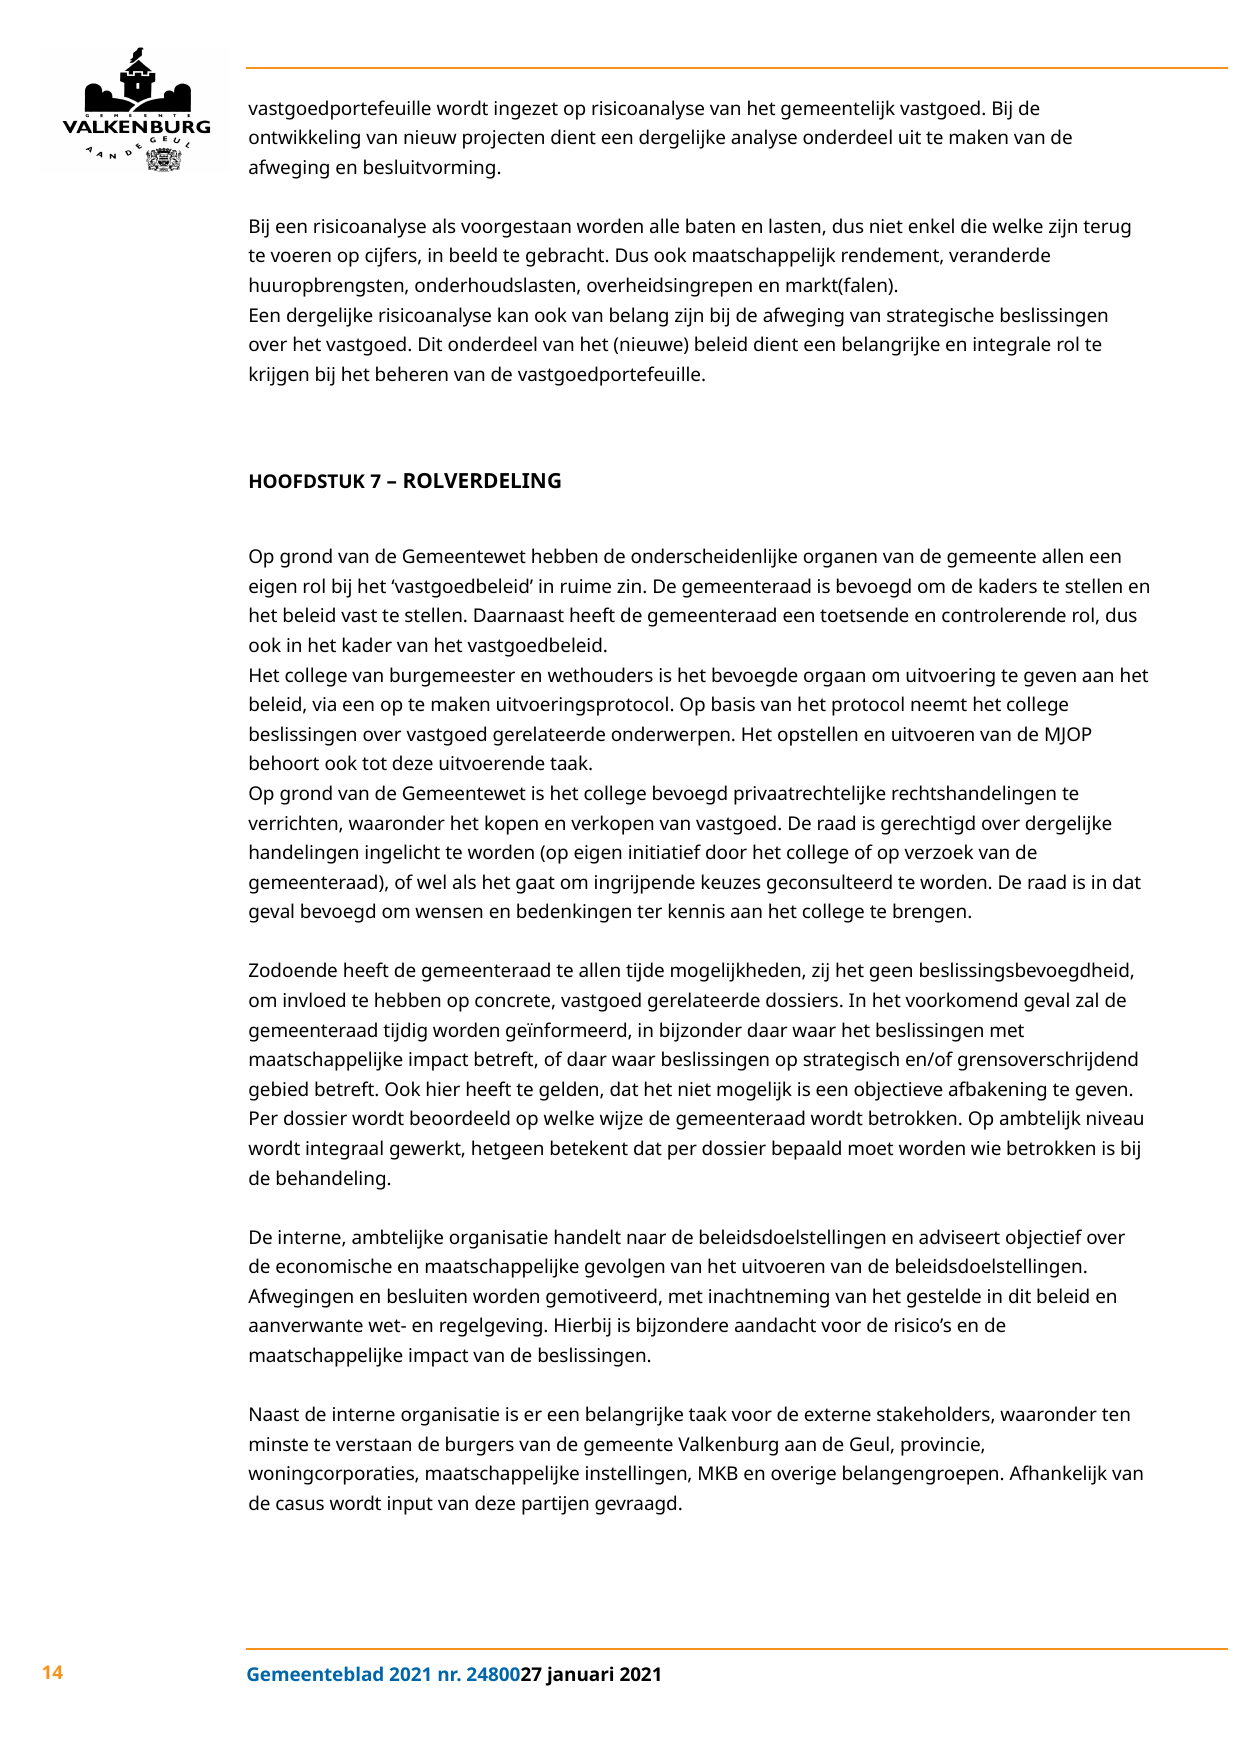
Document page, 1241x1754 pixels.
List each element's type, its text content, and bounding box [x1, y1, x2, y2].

text HOOFDSTUK 7 – ROLVERDELING [248, 466, 1152, 494]
text vastgoedportefeuille wordt ingezet op risicoanalyse van het gemeentelijk vastgoed. Bij de ontwikkeling van nieuw projecten dient een dergelijke analyse onderdeel uit te maken van de afweging en besluitvorming. [248, 95, 1152, 180]
picture [41, 47, 231, 172]
text Een dergelijke risicoanalyse kan ook van belang zijn bij de afweging van strategische beslissingen over het vastgoed. Dit onderdeel van het (nieuwe) beleid dient een belangrijke en integrale rol te krijgen bij het beheren van de vastgoedportefeuille. [248, 302, 1152, 387]
text Op grond van de Gemeentewet hebben de onderscheidenlijke organen van de gemeente allen een eigen rol bij het ‘vastgoedbeleid’ in ruime zin. De gemeenteraad is bevoegd om de kaders te stellen en het beleid vast te stellen. Daarnaast heeft de gemeenteraad een toetsende en controlerende rol, dus ook in het kader van het vastgoedbeleid. [248, 543, 1152, 658]
text Zodoende heeft de gemeenteraad te allen tijde mogelijkheden, zij het geen beslissingsbevoegdheid, om invloed te hebben op concrete, vastgoed gerelateerde dossiers. In het voorkomend geval zal de gemeenteraad tijdig worden geïnformeerd, in bijzonder daar waar het beslissingen met maatschappelijke impact betreft, of daar waar beslissingen op strategisch en/of grensoverschrijdend gebied betreft. Ook hier heeft te gelden, dat het niet mogelijk is een objectieve afbakening te geven. Per dossier wordt beoordeeld op welke wijze de gemeenteraad wordt betrokken. Op ambtelijk niveau wordt integraal gewerkt, hetgeen betekent dat per dossier bepaald moet worden wie betrokken is bij de behandeling. [248, 958, 1152, 1191]
text Naast de interne organisatie is er een belangrijke taak voor de externe stakeholders, waaronder ten minste te verstaan de burgers van de gemeente Valkenburg aan de Geul, provincie, woningcorporaties, maatschappelijke instellingen, MKB en overige belangengroepen. Afhankelijk van de casus wordt input van deze partijen gevraagd. [248, 1401, 1152, 1516]
text Op grond van de Gemeentewet is het college bevoegd privaatrechtelijke rechtshandelingen te verrichten, waaronder het kopen en verkopen van vastgoed. De raad is gerechtigd over dergelijke handelingen ingelicht te worden (op eigen initiatief door het college of op verzoek van de gemeenteraad), of wel als het gaat om ingrijpende keuzes geconsulteerd te worden. De raad is in dat geval bevoegd om wensen en bedenkingen ter kennis aan het college te brengen. [248, 780, 1152, 924]
text Bij een risicoanalyse als voorgestaan worden alle baten en lasten, dus niet enkel die welke zijn terug te voeren op cijfers, in beeld te gebracht. Dus ook maatschappelijk rendement, veranderde huuropbrengsten, onderhoudslasten, overheidsingrepen en markt(falen). [248, 213, 1152, 298]
text Het college van burgemeester en wethouders is het bevoegde orgaan om uitvoering te geven aan het beleid, via een op te maken uitvoeringsprotocol. Op basis van het protocol neemt het college beslissingen over vastgoed gerelateerde onderwerpen. Het opstellen en uitvoeren van de MJOP behoort ook tot deze uitvoerende taak. [248, 662, 1152, 776]
text De interne, ambtelijke organisatie handelt naar de beleidsdoelstellingen en adviseert objectief over de economische en maatschappelijke gevolgen van het uitvoeren van de beleidsdoelstellingen. Afwegingen en besluiten worden gemotiveerd, met inachtneming van het gestelde in dit beleid en aanverwante wet- en regelgeving. Hierbij is bijzondere aandacht voor de risico’s en de maatschappelijke impact van de beslissingen. [248, 1224, 1152, 1368]
